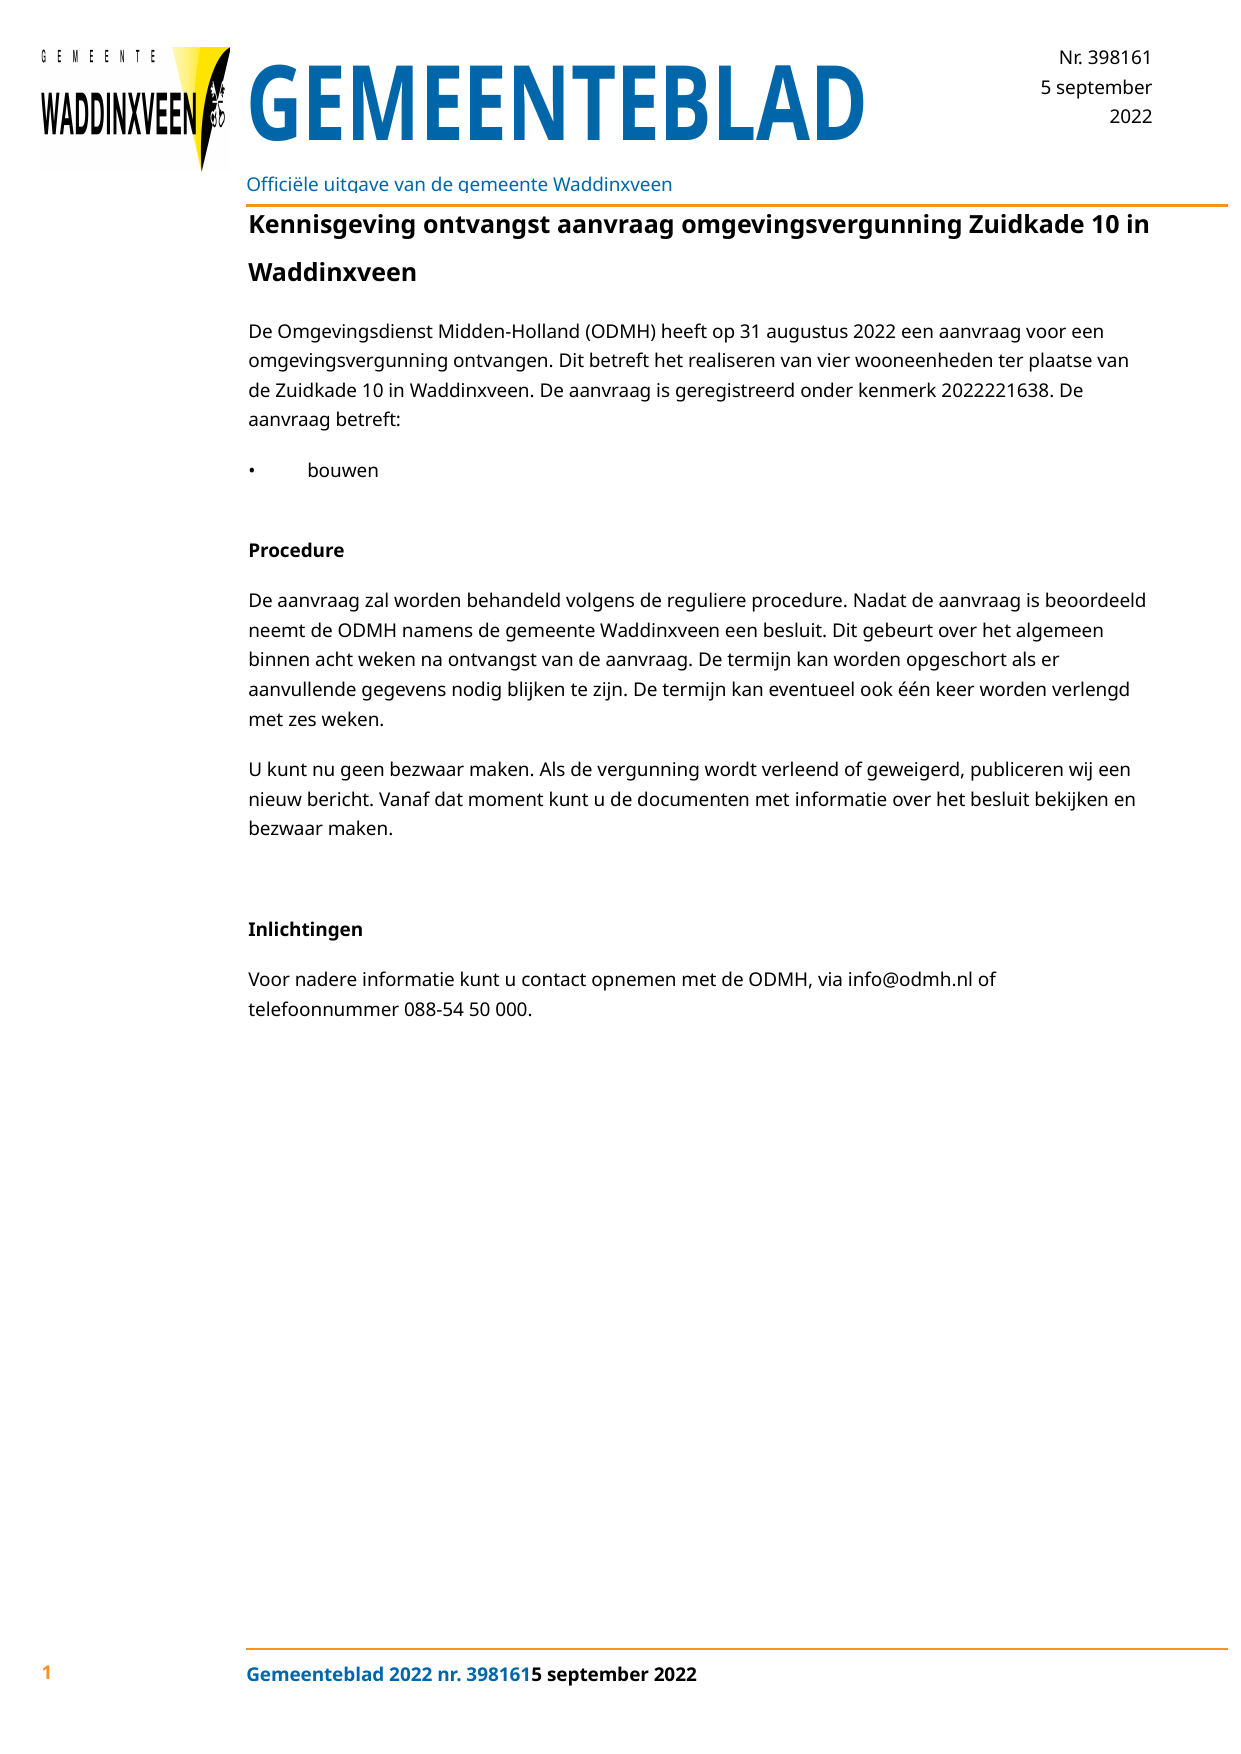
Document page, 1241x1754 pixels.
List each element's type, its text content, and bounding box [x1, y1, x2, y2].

list bouwen [248, 457, 1152, 483]
text Voor nadere informatie kunt u contact opnemen met de ODMH, via info@odmh.nl of telefoonnummer 088-54 50 000. [248, 967, 1152, 1022]
text De aanvraag zal worden behandeld volgens de reguliere procedure. Nadat de aanvraag is beoordeeld neemt de ODMH namens de gemeente Waddinxveen een besluit. Dit gebeurt over het algemeen binnen acht weken na ontvangst van de aanvraag. De termijn kan worden opgeschort als er aanvullende gegevens nodig blijken te zijn. De termijn kan eventueel ook één keer worden verlengd met zes weken. [248, 587, 1152, 732]
text U kunt nu geen bezwaar maken. Als de vergunning wordt verleend of geweigerd, publiceren wij een nieuw bericht. Vanaf dat moment kunt u de documenten met informatie over het besluit bekijken en bezwaar maken. [248, 756, 1152, 841]
text Inlichtingen [248, 916, 1152, 942]
picture [41, 47, 231, 172]
text Procedure [248, 537, 1152, 563]
text Kennisgeving ontvangst aanvraag omgevingsvergunning Zuidkade 10 in Waddinxveen [248, 207, 1152, 288]
text De Omgevingsdienst Midden-Holland (ODMH) heeft op 31 augustus 2022 een aanvraag voor een omgevingsvergunning ontvangen. Dit betreft het realiseren van vier wooneenheden ter plaatse van de Zuidkade 10 in Waddinxveen. De aanvraag is geregistreerd onder kenmerk 2022221638. De aanvraag betreft: [248, 318, 1152, 432]
